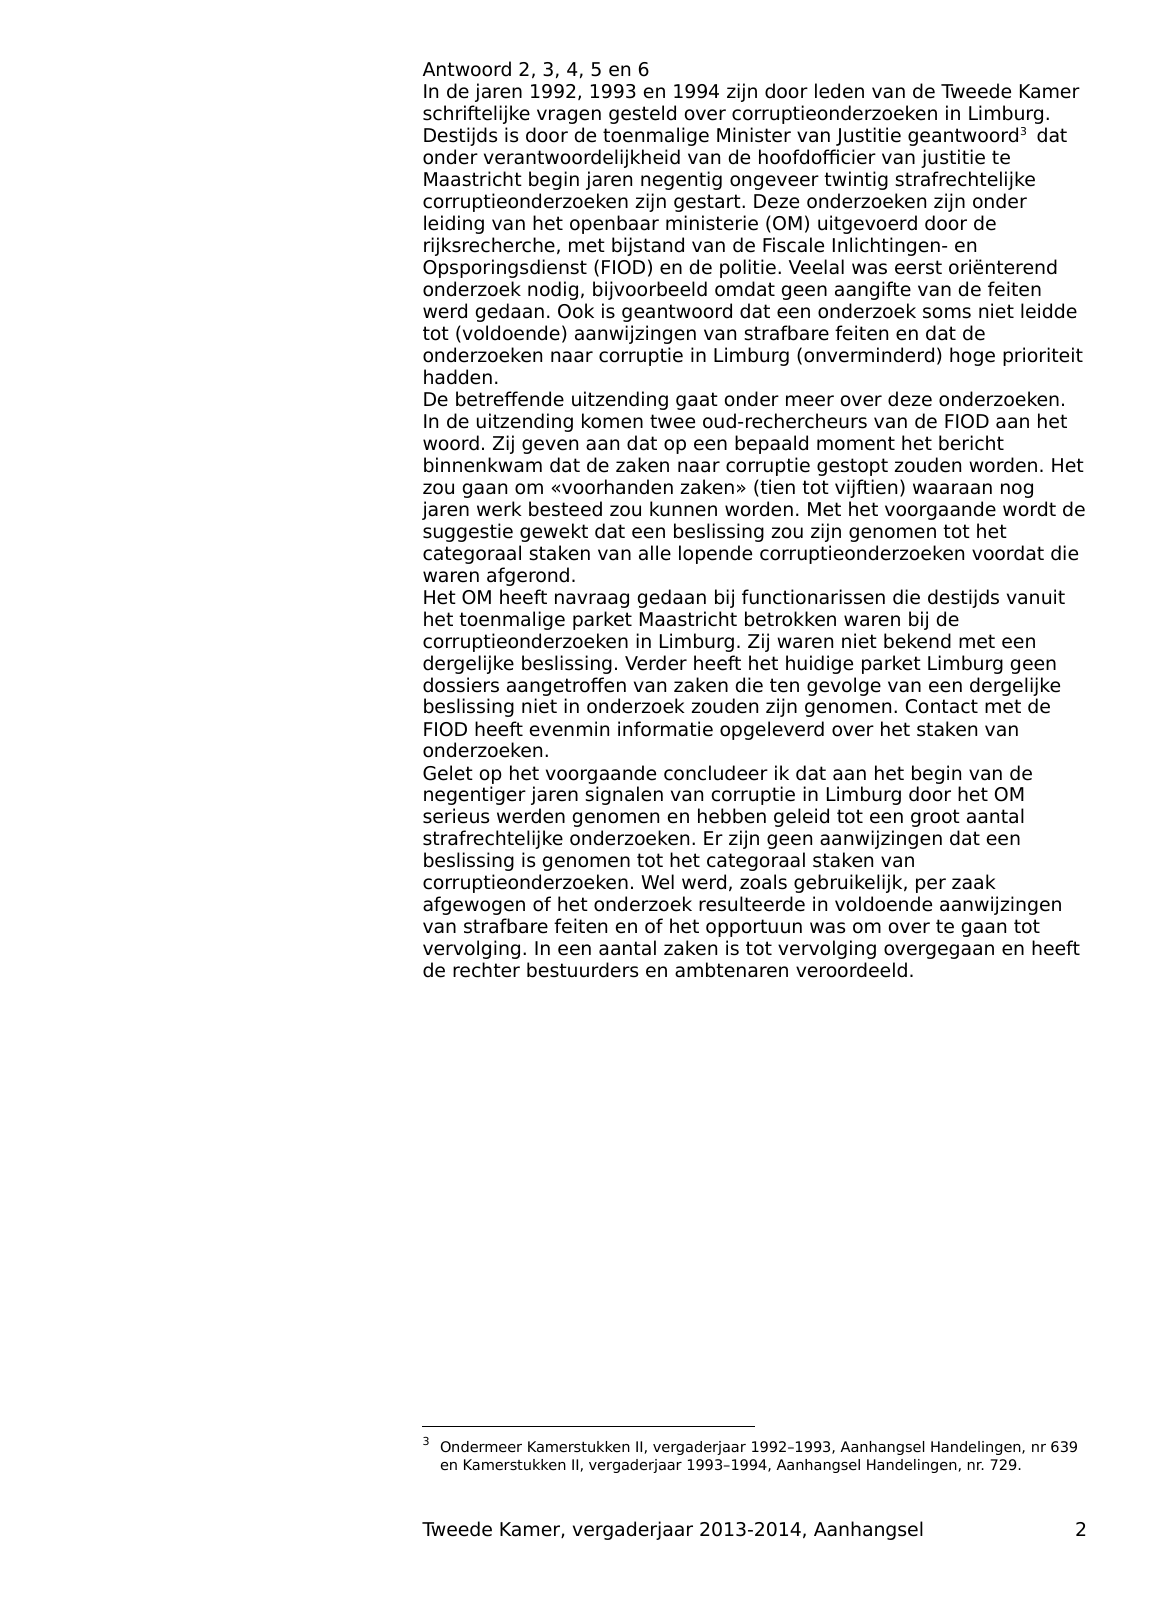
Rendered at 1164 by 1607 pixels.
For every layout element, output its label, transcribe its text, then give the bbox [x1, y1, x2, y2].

text In de jaren 1992, 1993 en 1994 zijn door leden van de Tweede Kamer schriftelijke vragen gesteld over corruptieonderzoeken in Limburg. Destijds is door de toenmalige Minister van Justitie geantwoord dat onder verantwoordelijkheid van de hoofdofficier van justitie te Maastricht begin jaren negentig ongeveer twintig strafrechtelijke corruptieonderzoeken zijn gestart. Deze onderzoeken zijn onder leiding van het openbaar ministerie (OM) uitgevoerd door de rijksrecherche, met bijstand van de Fiscale Inlichtingen- en Opsporingsdienst (FIOD) en de politie. Veelal was eerst oriënterend onderzoek nodig, bijvoorbeeld omdat geen aangifte van de feiten werd gedaan. Ook is geantwoord dat een onderzoek soms niet leidde tot (voldoende) aanwijzingen van strafbare feiten en dat de onderzoeken naar corruptie in Limburg (onverminderd) hoge prioriteit hadden. [422, 81, 1087, 389]
text De betreffende uitzending gaat onder meer over deze onderzoeken. In de uitzending komen twee oud-rechercheurs van de FIOD aan het woord. Zij geven aan dat op een bepaald moment het bericht binnenkwam dat de zaken naar corruptie gestopt zouden worden. Het zou gaan om «voorhanden zaken» (tien tot vijftien) waaraan nog jaren werk besteed zou kunnen worden. Met het voorgaande wordt de suggestie gewekt dat een beslissing zou zijn genomen tot het categoraal staken van alle lopende corruptieonderzoeken voordat die waren afgerond. [422, 389, 1087, 587]
text Het OM heeft navraag gedaan bij functionarissen die destijds vanuit het toenmalige parket Maastricht betrokken waren bij de corruptieonderzoeken in Limburg. Zij waren niet bekend met een dergelijke beslissing. Verder heeft het huidige parket Limburg geen dossiers aangetroffen van zaken die ten gevolge van een dergelijke beslissing niet in onderzoek zouden zijn genomen. Contact met de FIOD heeft evenmin informatie opgeleverd over het staken van onderzoeken. [422, 587, 1087, 762]
text Ondermeer Kamerstukken II, vergaderjaar 1992–1993, Aanhangsel Handelingen, nr 639 en Kamerstukken II, vergaderjaar 1993–1994, Aanhangsel Handelingen, nr. 729. [422, 1435, 1087, 1474]
text Antwoord 2, 3, 4, 5 en 6 [422, 59, 1087, 81]
text Gelet op het voorgaande concludeer ik dat aan het begin van de negentiger jaren signalen van corruptie in Limburg door het OM serieus werden genomen en hebben geleid tot een groot aantal strafrechtelijke onderzoeken. Er zijn geen aanwijzingen dat een beslissing is genomen tot het categoraal staken van corruptieonderzoeken. Wel werd, zoals gebruikelijk, per zaak afgewogen of het onderzoek resulteerde in voldoende aanwijzingen van strafbare feiten en of het opportuun was om over te gaan tot vervolging. In een aantal zaken is tot vervolging overgegaan en heeft de rechter bestuurders en ambtenaren veroordeeld. [422, 762, 1087, 982]
